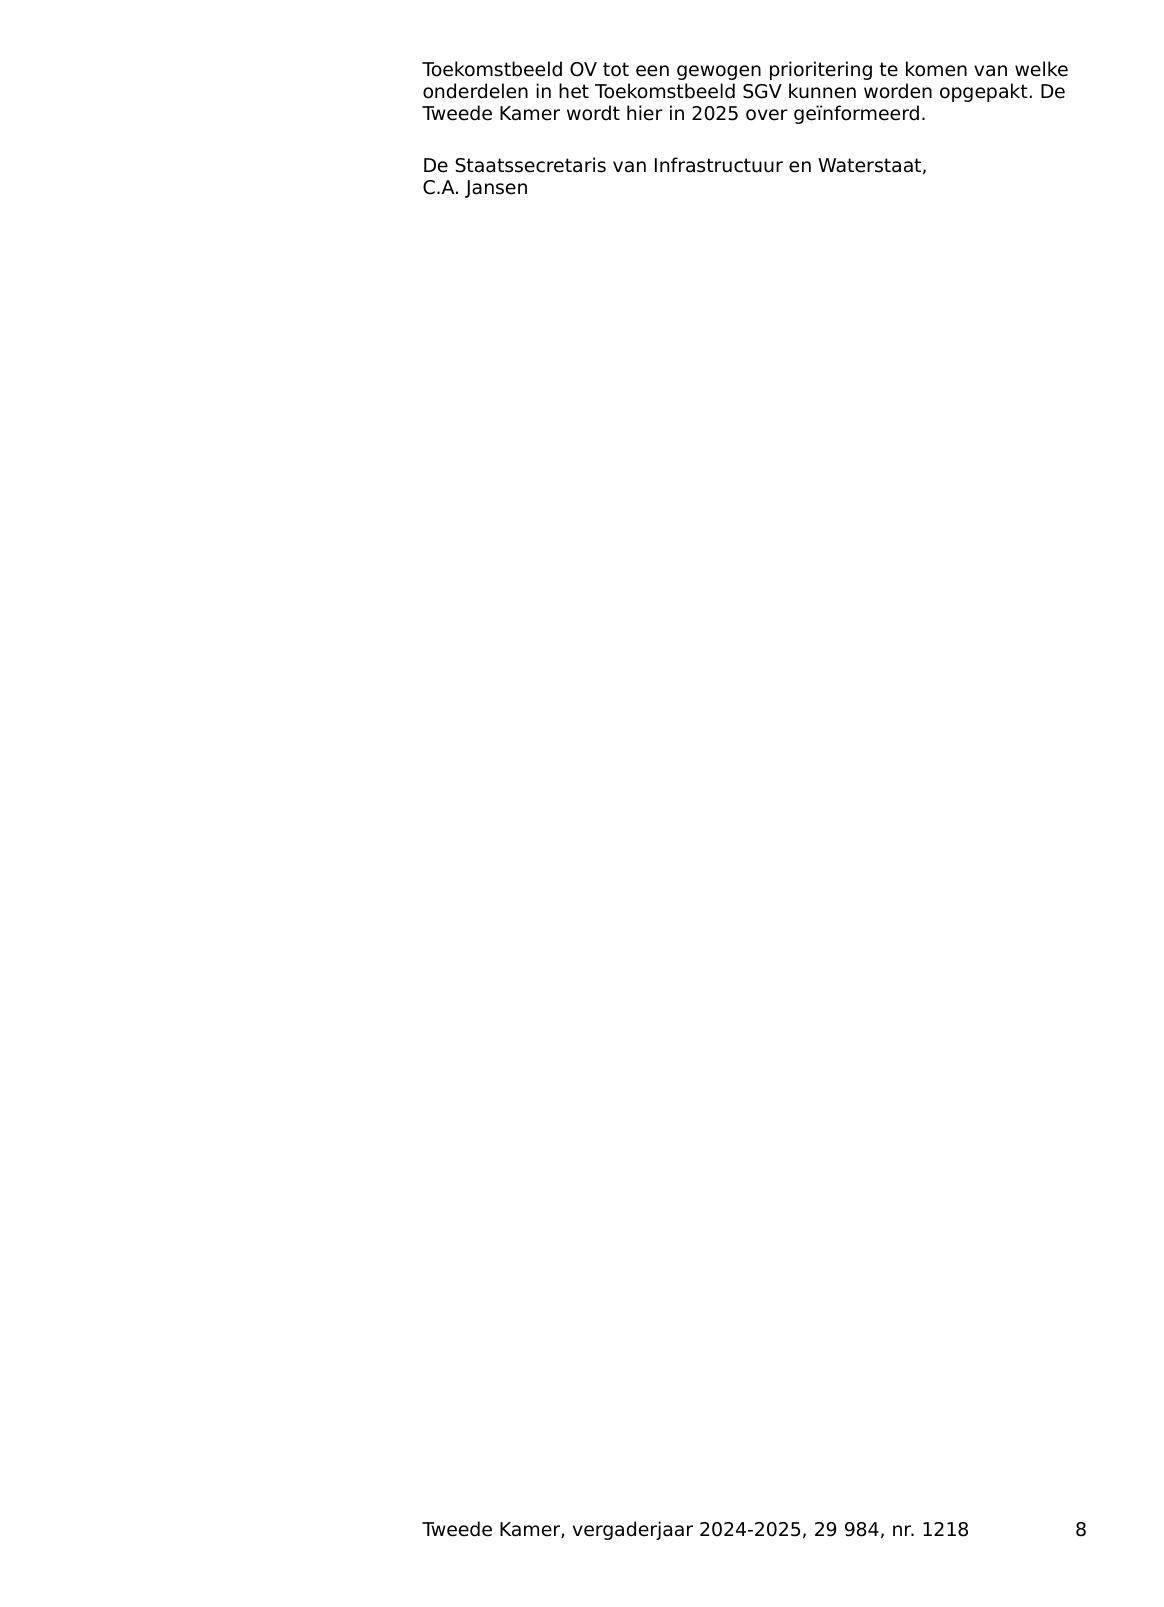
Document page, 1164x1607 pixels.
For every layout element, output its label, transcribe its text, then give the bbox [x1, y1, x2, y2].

text De Staatssecretaris van Infrastructuur en Waterstaat, C.A. Jansen [422, 155, 1087, 199]
text Toekomstbeeld OV tot een gewogen prioritering te komen van welke onderdelen in het Toekomstbeeld SGV kunnen worden opgepakt. De Tweede Kamer wordt hier in 2025 over geïnformeerd. [422, 59, 1087, 125]
